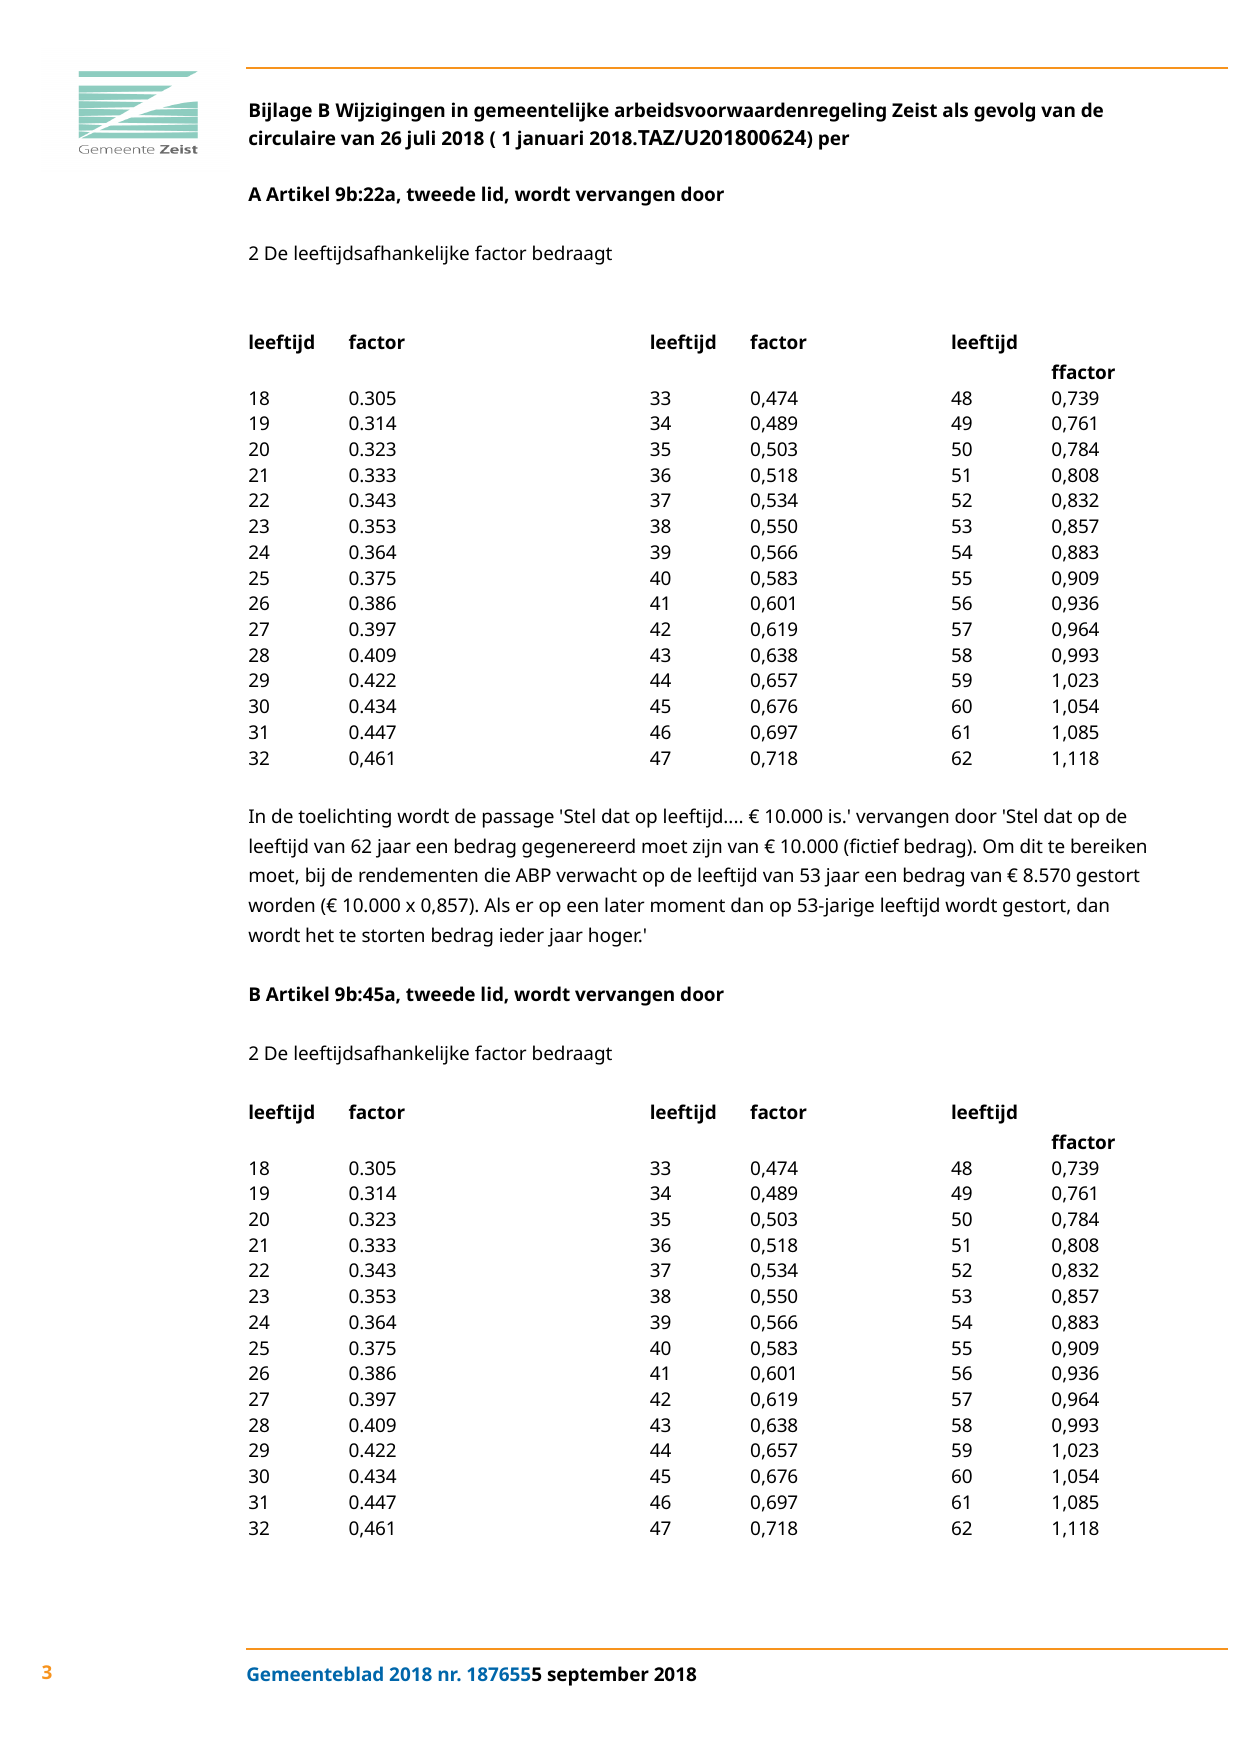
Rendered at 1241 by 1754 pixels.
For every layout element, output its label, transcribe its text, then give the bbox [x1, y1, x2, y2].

table_cell 44 [650, 668, 750, 693]
table_cell 57 [951, 616, 1051, 642]
table_cell 22 [248, 1258, 348, 1283]
table_cell 0,676 [750, 694, 850, 719]
table_cell 0,489 [750, 1180, 850, 1206]
table_cell 0,550 [750, 1283, 850, 1309]
table_cell 0.386 [348, 1361, 449, 1386]
table_cell 61 [951, 719, 1051, 745]
table_cell 36 [650, 1232, 750, 1258]
table_cell 23 [248, 513, 348, 539]
table_cell [850, 488, 951, 513]
table_cell [549, 591, 649, 616]
table_cell [850, 385, 951, 410]
text A Artikel 9b:22a, tweede lid, wordt vervangen door [248, 181, 1152, 207]
table_cell 49 [951, 1180, 1051, 1206]
table_cell 0,883 [1051, 1309, 1152, 1335]
table_cell 51 [951, 1232, 1051, 1258]
table_cell [449, 1155, 549, 1180]
table_cell 0,503 [750, 1206, 850, 1232]
table_cell 0,909 [1051, 565, 1152, 591]
table_cell 0.397 [348, 616, 449, 642]
table_cell 0,718 [750, 1515, 850, 1541]
table_cell [549, 565, 649, 591]
table_cell 37 [650, 1258, 750, 1283]
table_cell [549, 1258, 649, 1283]
table_cell 0.447 [348, 1489, 449, 1515]
table_cell [850, 1258, 951, 1283]
table_cell 0,739 [1051, 385, 1152, 410]
table_cell 0,936 [1051, 1361, 1152, 1386]
table_cell [850, 1361, 951, 1386]
table_cell 23 [248, 1283, 348, 1309]
table_cell [549, 668, 649, 693]
table_cell 0,936 [1051, 591, 1152, 616]
table_cell [449, 745, 549, 771]
table_cell 0.375 [348, 565, 449, 591]
table_cell 19 [248, 1180, 348, 1206]
table_cell 33 [650, 1155, 750, 1180]
table_cell [449, 1309, 549, 1335]
table_cell [549, 719, 649, 745]
table_cell 26 [248, 591, 348, 616]
table_cell 43 [650, 642, 750, 668]
table_cell 1,054 [1051, 694, 1152, 719]
table_cell [850, 1206, 951, 1232]
table_header leeftijd [248, 329, 348, 385]
table_cell 25 [248, 1335, 348, 1361]
table_cell 0.447 [348, 719, 449, 745]
table_cell [549, 1335, 649, 1361]
table_cell 1,023 [1051, 668, 1152, 693]
table_cell [449, 1361, 549, 1386]
table_cell 0,832 [1051, 1258, 1152, 1283]
table_cell [549, 539, 649, 565]
table_cell 0.409 [348, 1412, 449, 1438]
text 2 De leeftijdsafhankelijke factor bedraagt [248, 1040, 1152, 1066]
table_cell [850, 1412, 951, 1438]
table_cell 0,808 [1051, 462, 1152, 488]
table_cell [850, 1309, 951, 1335]
table_cell [850, 513, 951, 539]
table_cell 0,583 [750, 1335, 850, 1361]
table_cell [449, 539, 549, 565]
table_cell [549, 1489, 649, 1515]
table_cell [449, 1335, 549, 1361]
table_cell 35 [650, 436, 750, 462]
table_cell 0,518 [750, 1232, 850, 1258]
table_cell [549, 1464, 649, 1489]
table_cell 31 [248, 719, 348, 745]
table_cell [449, 591, 549, 616]
table_cell [850, 591, 951, 616]
table_cell 34 [650, 1180, 750, 1206]
table_cell [449, 1232, 549, 1258]
table_cell 0,883 [1051, 539, 1152, 565]
table_cell 28 [248, 1412, 348, 1438]
table_cell [549, 1283, 649, 1309]
table_cell 55 [951, 1335, 1051, 1361]
table_cell [850, 410, 951, 436]
table_cell 0,909 [1051, 1335, 1152, 1361]
table_cell 0.305 [348, 385, 449, 410]
table_cell 0,964 [1051, 1386, 1152, 1412]
table_cell 24 [248, 1309, 348, 1335]
table_cell 46 [650, 1489, 750, 1515]
table_cell 42 [650, 616, 750, 642]
table_cell [549, 1232, 649, 1258]
table_cell 34 [650, 410, 750, 436]
table_cell 36 [650, 462, 750, 488]
table_cell 24 [248, 539, 348, 565]
table_cell [549, 385, 649, 410]
table_cell [850, 694, 951, 719]
table_cell 52 [951, 488, 1051, 513]
table_cell 30 [248, 1464, 348, 1489]
table_cell 29 [248, 668, 348, 693]
table_cell 53 [951, 1283, 1051, 1309]
table_cell 0,993 [1051, 1412, 1152, 1438]
table_cell 0.364 [348, 539, 449, 565]
table_cell [449, 1438, 549, 1463]
table_cell [549, 1438, 649, 1463]
table_cell 33 [650, 385, 750, 410]
table_cell [850, 745, 951, 771]
table_cell 0,657 [750, 668, 850, 693]
table_cell [850, 642, 951, 668]
table_cell 0.305 [348, 1155, 449, 1180]
table_cell 0.422 [348, 668, 449, 693]
table_cell 0,638 [750, 1412, 850, 1438]
table_cell 0,489 [750, 410, 850, 436]
table_cell [850, 539, 951, 565]
table_cell [549, 616, 649, 642]
table_cell 0,857 [1051, 1283, 1152, 1309]
table_header [850, 329, 951, 385]
table_cell 0,534 [750, 488, 850, 513]
table_cell 0,993 [1051, 642, 1152, 668]
table_cell 48 [951, 1155, 1051, 1180]
table_cell 0,503 [750, 436, 850, 462]
table_cell 0.397 [348, 1386, 449, 1412]
table_cell 0,583 [750, 565, 850, 591]
table_cell 31 [248, 1489, 348, 1515]
table_cell [449, 1386, 549, 1412]
table_cell 0,808 [1051, 1232, 1152, 1258]
table_cell 0,676 [750, 1464, 850, 1489]
table_cell 51 [951, 462, 1051, 488]
table_cell 20 [248, 1206, 348, 1232]
table_cell [449, 1489, 549, 1515]
table_cell 1,118 [1051, 1515, 1152, 1541]
table_cell 1,085 [1051, 719, 1152, 745]
table_header factor [348, 1099, 449, 1155]
table_cell 0,566 [750, 1309, 850, 1335]
table_cell 57 [951, 1386, 1051, 1412]
text 2 De leeftijdsafhankelijke factor bedraagt [248, 241, 1152, 266]
table_cell 47 [650, 1515, 750, 1541]
table_cell 41 [650, 1361, 750, 1386]
table_cell 21 [248, 462, 348, 488]
text B Artikel 9b:45a, tweede lid, wordt vervangen door [248, 981, 1152, 1007]
table_cell [850, 1438, 951, 1463]
table_cell 32 [248, 745, 348, 771]
table_cell [449, 1258, 549, 1283]
table_cell 60 [951, 1464, 1051, 1489]
table_cell 50 [951, 436, 1051, 462]
table_cell [549, 1386, 649, 1412]
table_cell 0.333 [348, 462, 449, 488]
table_header ffactor [1051, 329, 1152, 385]
table_header factor [348, 329, 449, 385]
table_cell [449, 1206, 549, 1232]
table_cell 1,054 [1051, 1464, 1152, 1489]
table_header [549, 1099, 649, 1155]
table_cell 21 [248, 1232, 348, 1258]
table_cell 0,518 [750, 462, 850, 488]
text Bijlage B Wijzigingen in gemeentelijke arbeidsvoorwaardenregeling Zeist als gevolg van de circulaire van 26 juli 2018 ( 1 januari 2018.TAZ/U201800624) per [248, 95, 1152, 152]
table_cell 1,085 [1051, 1489, 1152, 1515]
table_cell [549, 1361, 649, 1386]
table_cell [549, 1412, 649, 1438]
text In de toelichting wordt de passage 'Stel dat op leeftijd.... € 10.000 is.' vervangen door 'Stel dat op de leeftijd van 62 jaar een bedrag gegenereerd moet zijn van € 10.000 (fictief bedrag). Om dit te bereiken moet, bij de rendementen die ABP verwacht op de leeftijd van 53 jaar een bedrag van € 8.570 gestort worden (€ 10.000 x 0,857). Als er op een later moment dan op 53-jarige leeftijd wordt gestort, dan wordt het te storten bedrag ieder jaar hoger.' [248, 803, 1152, 947]
table_header leeftijd [650, 1099, 750, 1155]
table_cell 54 [951, 539, 1051, 565]
table_cell 19 [248, 410, 348, 436]
table_cell 28 [248, 642, 348, 668]
table_cell 0,761 [1051, 410, 1152, 436]
table_cell [850, 668, 951, 693]
table_cell [449, 385, 549, 410]
table_cell 0,619 [750, 1386, 850, 1412]
table_cell [850, 565, 951, 591]
table_cell 0,784 [1051, 436, 1152, 462]
table_cell [549, 488, 649, 513]
table_cell 0.353 [348, 513, 449, 539]
table_cell [549, 410, 649, 436]
table_cell [449, 1283, 549, 1309]
table_cell [549, 745, 649, 771]
table_cell [549, 1309, 649, 1335]
table_cell 0.434 [348, 1464, 449, 1489]
table_cell [850, 1335, 951, 1361]
table_header leeftijd [650, 329, 750, 385]
table_cell 56 [951, 591, 1051, 616]
table_cell [549, 1515, 649, 1541]
table_cell 44 [650, 1438, 750, 1463]
table_cell 26 [248, 1361, 348, 1386]
table_cell 45 [650, 694, 750, 719]
table_cell 55 [951, 565, 1051, 591]
table_cell 0,832 [1051, 488, 1152, 513]
table_cell 0,697 [750, 1489, 850, 1515]
table_cell 0,461 [348, 1515, 449, 1541]
table_header [850, 1099, 951, 1155]
table_cell [449, 694, 549, 719]
table_cell 0,550 [750, 513, 850, 539]
table_cell 61 [951, 1489, 1051, 1515]
table_cell [449, 719, 549, 745]
table_cell 62 [951, 1515, 1051, 1541]
table_cell 0.314 [348, 410, 449, 436]
table_cell [549, 462, 649, 488]
table_cell [549, 436, 649, 462]
table_cell 0.314 [348, 1180, 449, 1206]
table_cell 0.409 [348, 642, 449, 668]
table_cell 59 [951, 668, 1051, 693]
table_cell 58 [951, 1412, 1051, 1438]
table_cell 0.343 [348, 1258, 449, 1283]
table_cell 0,657 [750, 1438, 850, 1463]
table_cell [850, 1515, 951, 1541]
table_cell [850, 1232, 951, 1258]
table_cell 20 [248, 436, 348, 462]
table_header factor [750, 329, 850, 385]
table_cell 1,118 [1051, 745, 1152, 771]
table_cell 60 [951, 694, 1051, 719]
table_cell [449, 1464, 549, 1489]
table_cell [449, 565, 549, 591]
table_cell 0.422 [348, 1438, 449, 1463]
table_cell 0,718 [750, 745, 850, 771]
table_cell 27 [248, 616, 348, 642]
table_cell 0.333 [348, 1232, 449, 1258]
table_cell [850, 1489, 951, 1515]
table_cell 0.323 [348, 436, 449, 462]
table_header ffactor [1051, 1099, 1152, 1155]
table_cell [549, 642, 649, 668]
table_cell 0,474 [750, 385, 850, 410]
table_header leeftijd [248, 1099, 348, 1155]
table_cell 39 [650, 1309, 750, 1335]
table_cell [850, 616, 951, 642]
table_cell 0.353 [348, 1283, 449, 1309]
table_cell 40 [650, 565, 750, 591]
table_cell 0.323 [348, 1206, 449, 1232]
table_cell [850, 1180, 951, 1206]
table_cell 38 [650, 513, 750, 539]
table_cell [549, 1206, 649, 1232]
table_cell [449, 642, 549, 668]
table_cell 1,023 [1051, 1438, 1152, 1463]
table_header [549, 329, 649, 385]
table_cell 42 [650, 1386, 750, 1412]
table_cell [549, 694, 649, 719]
table_cell 0,739 [1051, 1155, 1152, 1180]
table_cell 0,566 [750, 539, 850, 565]
table_cell 27 [248, 1386, 348, 1412]
table_cell 25 [248, 565, 348, 591]
table_cell 0,534 [750, 1258, 850, 1283]
table_cell [449, 488, 549, 513]
table_cell 43 [650, 1412, 750, 1438]
table_cell [449, 668, 549, 693]
table_cell [449, 462, 549, 488]
table_cell [449, 436, 549, 462]
table_header leeftijd [951, 1099, 1051, 1155]
table_cell 0,474 [750, 1155, 850, 1180]
table_cell 0.434 [348, 694, 449, 719]
table_cell 18 [248, 385, 348, 410]
table_cell [850, 1283, 951, 1309]
table_cell 22 [248, 488, 348, 513]
table_cell 38 [650, 1283, 750, 1309]
table_cell 35 [650, 1206, 750, 1232]
table_cell 53 [951, 513, 1051, 539]
table_cell [850, 1464, 951, 1489]
table_cell [549, 1155, 649, 1180]
table_cell 0,461 [348, 745, 449, 771]
table_cell [850, 719, 951, 745]
table_cell [850, 1155, 951, 1180]
table_cell 56 [951, 1361, 1051, 1386]
table_cell 0,619 [750, 616, 850, 642]
table_cell 45 [650, 1464, 750, 1489]
table_cell 50 [951, 1206, 1051, 1232]
table_cell 30 [248, 694, 348, 719]
table_cell 40 [650, 1335, 750, 1361]
table_cell 62 [951, 745, 1051, 771]
table_header [449, 329, 549, 385]
table_cell 0,857 [1051, 513, 1152, 539]
table_cell 0,964 [1051, 616, 1152, 642]
table_cell 0,784 [1051, 1206, 1152, 1232]
table_cell [549, 513, 649, 539]
table_cell [449, 1412, 549, 1438]
table_cell 0.375 [348, 1335, 449, 1361]
table_cell [449, 1515, 549, 1541]
table_cell [850, 462, 951, 488]
table_cell 54 [951, 1309, 1051, 1335]
table_cell 48 [951, 385, 1051, 410]
table_cell 49 [951, 410, 1051, 436]
table_cell 32 [248, 1515, 348, 1541]
table_cell 0.364 [348, 1309, 449, 1335]
table_header factor [750, 1099, 850, 1155]
table_cell [449, 1180, 549, 1206]
table_header [449, 1099, 549, 1155]
table_cell [549, 1180, 649, 1206]
table_cell 52 [951, 1258, 1051, 1283]
table_cell 0.386 [348, 591, 449, 616]
table_cell 46 [650, 719, 750, 745]
table_cell 59 [951, 1438, 1051, 1463]
picture [41, 47, 231, 172]
table_cell 58 [951, 642, 1051, 668]
table_cell 0,761 [1051, 1180, 1152, 1206]
table_cell 0,601 [750, 1361, 850, 1386]
table_cell [449, 513, 549, 539]
table_cell 41 [650, 591, 750, 616]
table_cell 47 [650, 745, 750, 771]
table_header leeftijd [951, 329, 1051, 385]
table_cell 0,697 [750, 719, 850, 745]
table_cell 0,601 [750, 591, 850, 616]
table_cell 39 [650, 539, 750, 565]
table_cell 18 [248, 1155, 348, 1180]
table_cell [449, 410, 549, 436]
table_cell [850, 1386, 951, 1412]
table_cell 0,638 [750, 642, 850, 668]
table_cell [850, 436, 951, 462]
table_cell 0.343 [348, 488, 449, 513]
table_cell [449, 616, 549, 642]
table_cell 29 [248, 1438, 348, 1463]
table_cell 37 [650, 488, 750, 513]
